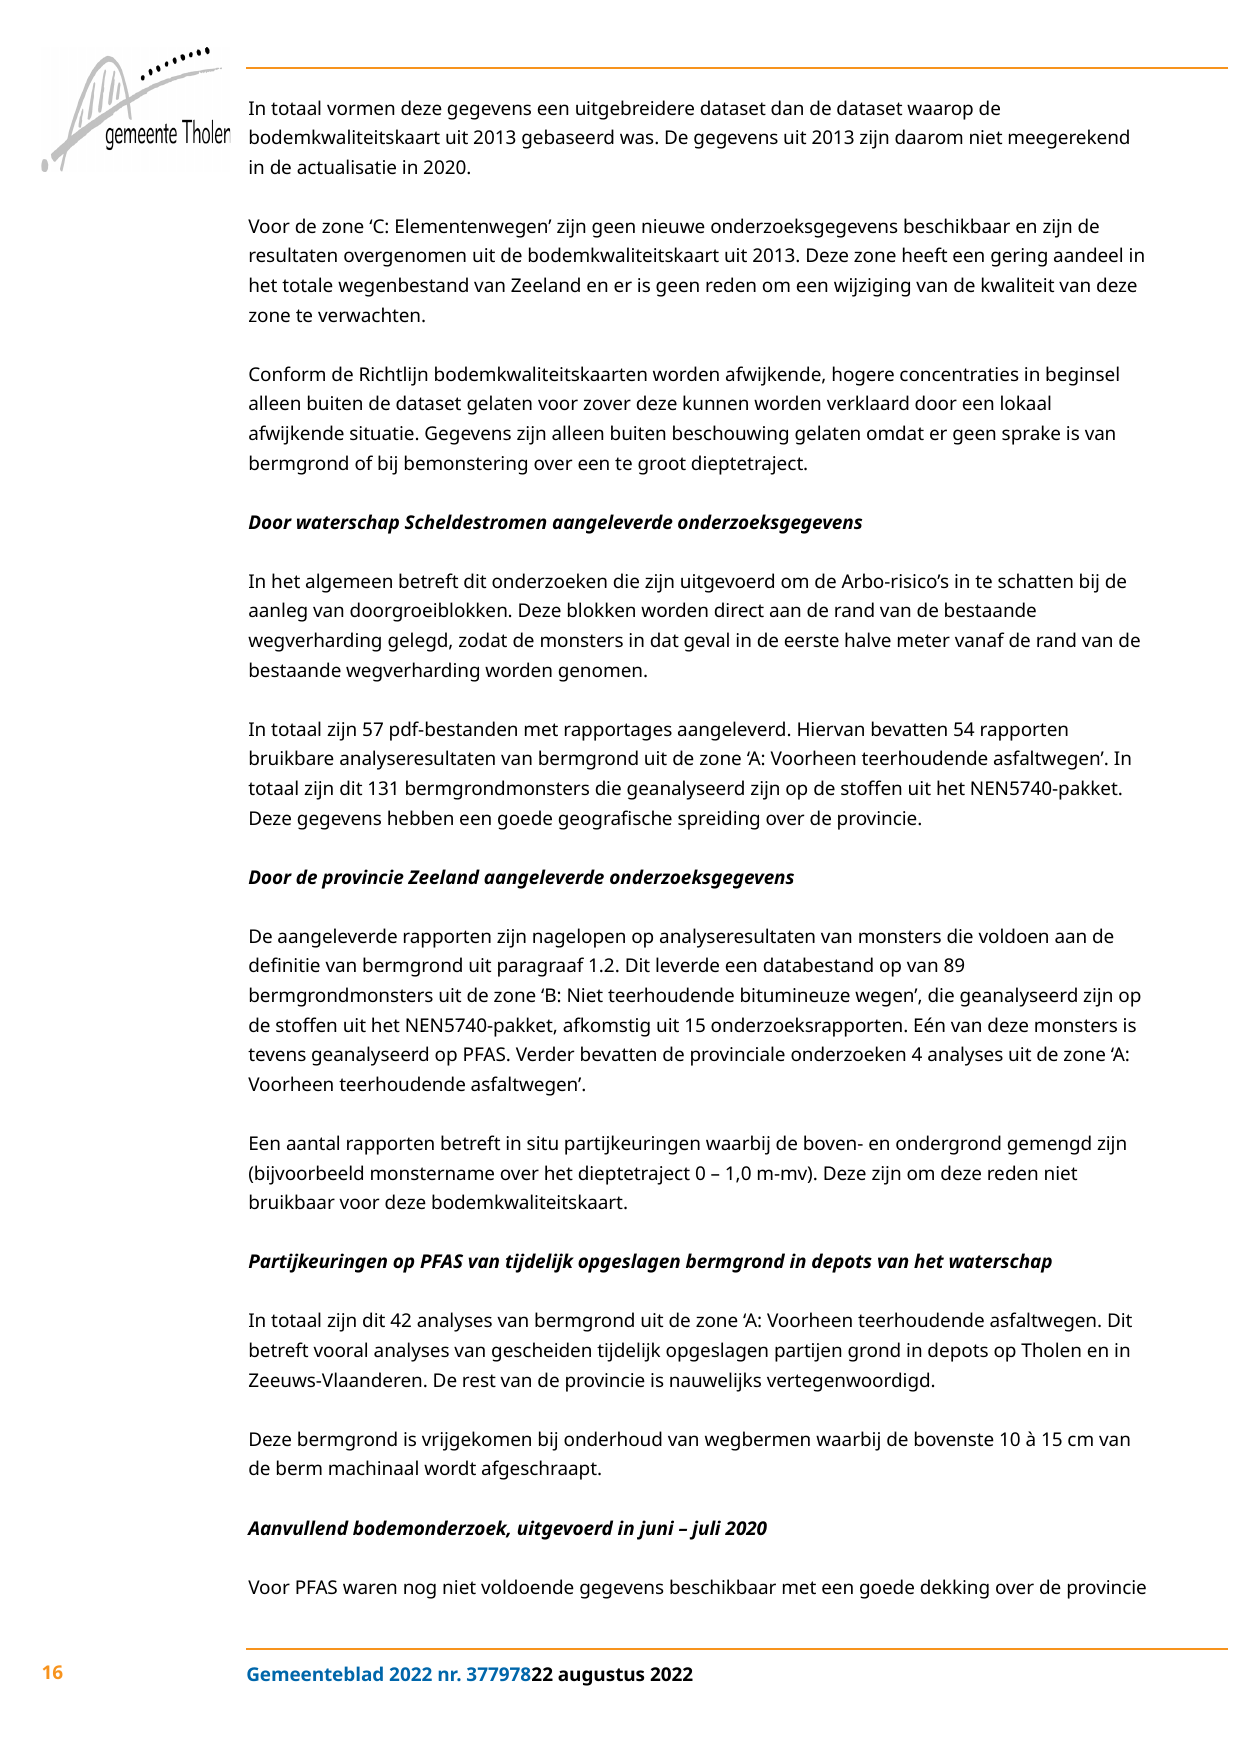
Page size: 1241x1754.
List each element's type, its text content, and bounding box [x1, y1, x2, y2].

text In het algemeen betreft dit onderzoeken die zijn uitgevoerd om de Arbo-risico’s in te schatten bij de aanleg van doorgroeiblokken. Deze blokken worden direct aan de rand van de bestaande wegverharding gelegd, zodat de monsters in dat geval in de eerste halve meter vanaf de rand van de bestaande wegverharding worden genomen. [248, 568, 1152, 683]
text Een aantal rapporten betreft in situ partijkeuringen waarbij de boven- en ondergrond gemengd zijn (bijvoorbeeld monstername over het dieptetraject 0 – 1,0 m-mv). Deze zijn om deze reden niet bruikbaar voor deze bodemkwaliteitskaart. [248, 1130, 1152, 1215]
text Voor de zone ‘C: Elementenwegen’ zijn geen nieuwe onderzoeksgegevens beschikbaar en zijn de resultaten overgenomen uit de bodemkwaliteitskaart uit 2013. Deze zone heeft een gering aandeel in het totale wegenbestand van Zeeland en er is geen reden om een wijziging van de kwaliteit van deze zone te verwachten. [248, 213, 1152, 328]
text In totaal vormen deze gegevens een uitgebreidere dataset dan de dataset waarop de bodemkwaliteitskaart uit 2013 gebaseerd was. De gegevens uit 2013 zijn daarom niet meegerekend in de actualisatie in 2020. [248, 95, 1152, 180]
text Door de provincie Zeeland aangeleverde onderzoeksgegevens [248, 864, 1152, 890]
text Deze bermgrond is vrijgekomen bij onderhoud van wegbermen waarbij de bovenste 10 à 15 cm van de berm machinaal wordt afgeschraapt. [248, 1426, 1152, 1481]
text Voor PFAS waren nog niet voldoende gegevens beschikbaar met een goede dekking over de provincie [248, 1574, 1152, 1600]
text Conform de Richtlijn bodemkwaliteitskaarten worden afwijkende, hogere concentraties in beginsel alleen buiten de dataset gelaten voor zover deze kunnen worden verklaard door een lokaal afwijkende situatie. Gegevens zijn alleen buiten beschouwing gelaten omdat er geen sprake is van bermgrond of bij bemonstering over een te groot dieptetraject. [248, 361, 1152, 476]
text De aangeleverde rapporten zijn nagelopen op analyseresultaten van monsters die voldoen aan de definitie van bermgrond uit paragraaf 1.2. Dit leverde een databestand op van 89 bermgrondmonsters uit de zone ‘B: Niet teerhoudende bitumineuze wegen’, die geanalyseerd zijn op de stoffen uit het NEN5740-pakket, afkomstig uit 15 onderzoeksrapporten. Eén van deze monsters is tevens geanalyseerd op PFAS. Verder bevatten de provinciale onderzoeken 4 analyses uit de zone ‘A: Voorheen teerhoudende asfaltwegen’. [248, 923, 1152, 1097]
text Aanvullend bodemonderzoek, uitgevoerd in juni – juli 2020 [248, 1515, 1152, 1541]
text Door waterschap Scheldestromen aangeleverde onderzoeksgegevens [248, 509, 1152, 535]
text In totaal zijn 57 pdf-bestanden met rapportages aangeleverd. Hiervan bevatten 54 rapporten bruikbare analyseresultaten van bermgrond uit de zone ‘A: Voorheen teerhoudende asfaltwegen’. In totaal zijn dit 131 bermgrondmonsters die geanalyseerd zijn op de stoffen uit het NEN5740-pakket. Deze gegevens hebben een goede geografische spreiding over de provincie. [248, 716, 1152, 831]
text In totaal zijn dit 42 analyses van bermgrond uit de zone ‘A: Voorheen teerhoudende asfaltwegen. Dit betreft vooral analyses van gescheiden tijdelijk opgeslagen partijen grond in depots op Tholen en in Zeeuws-Vlaanderen. De rest van de provincie is nauwelijks vertegenwoordigd. [248, 1308, 1152, 1393]
picture [41, 47, 231, 172]
text Partijkeuringen op PFAS van tijdelijk opgeslagen bermgrond in depots van het waterschap [248, 1248, 1152, 1274]
